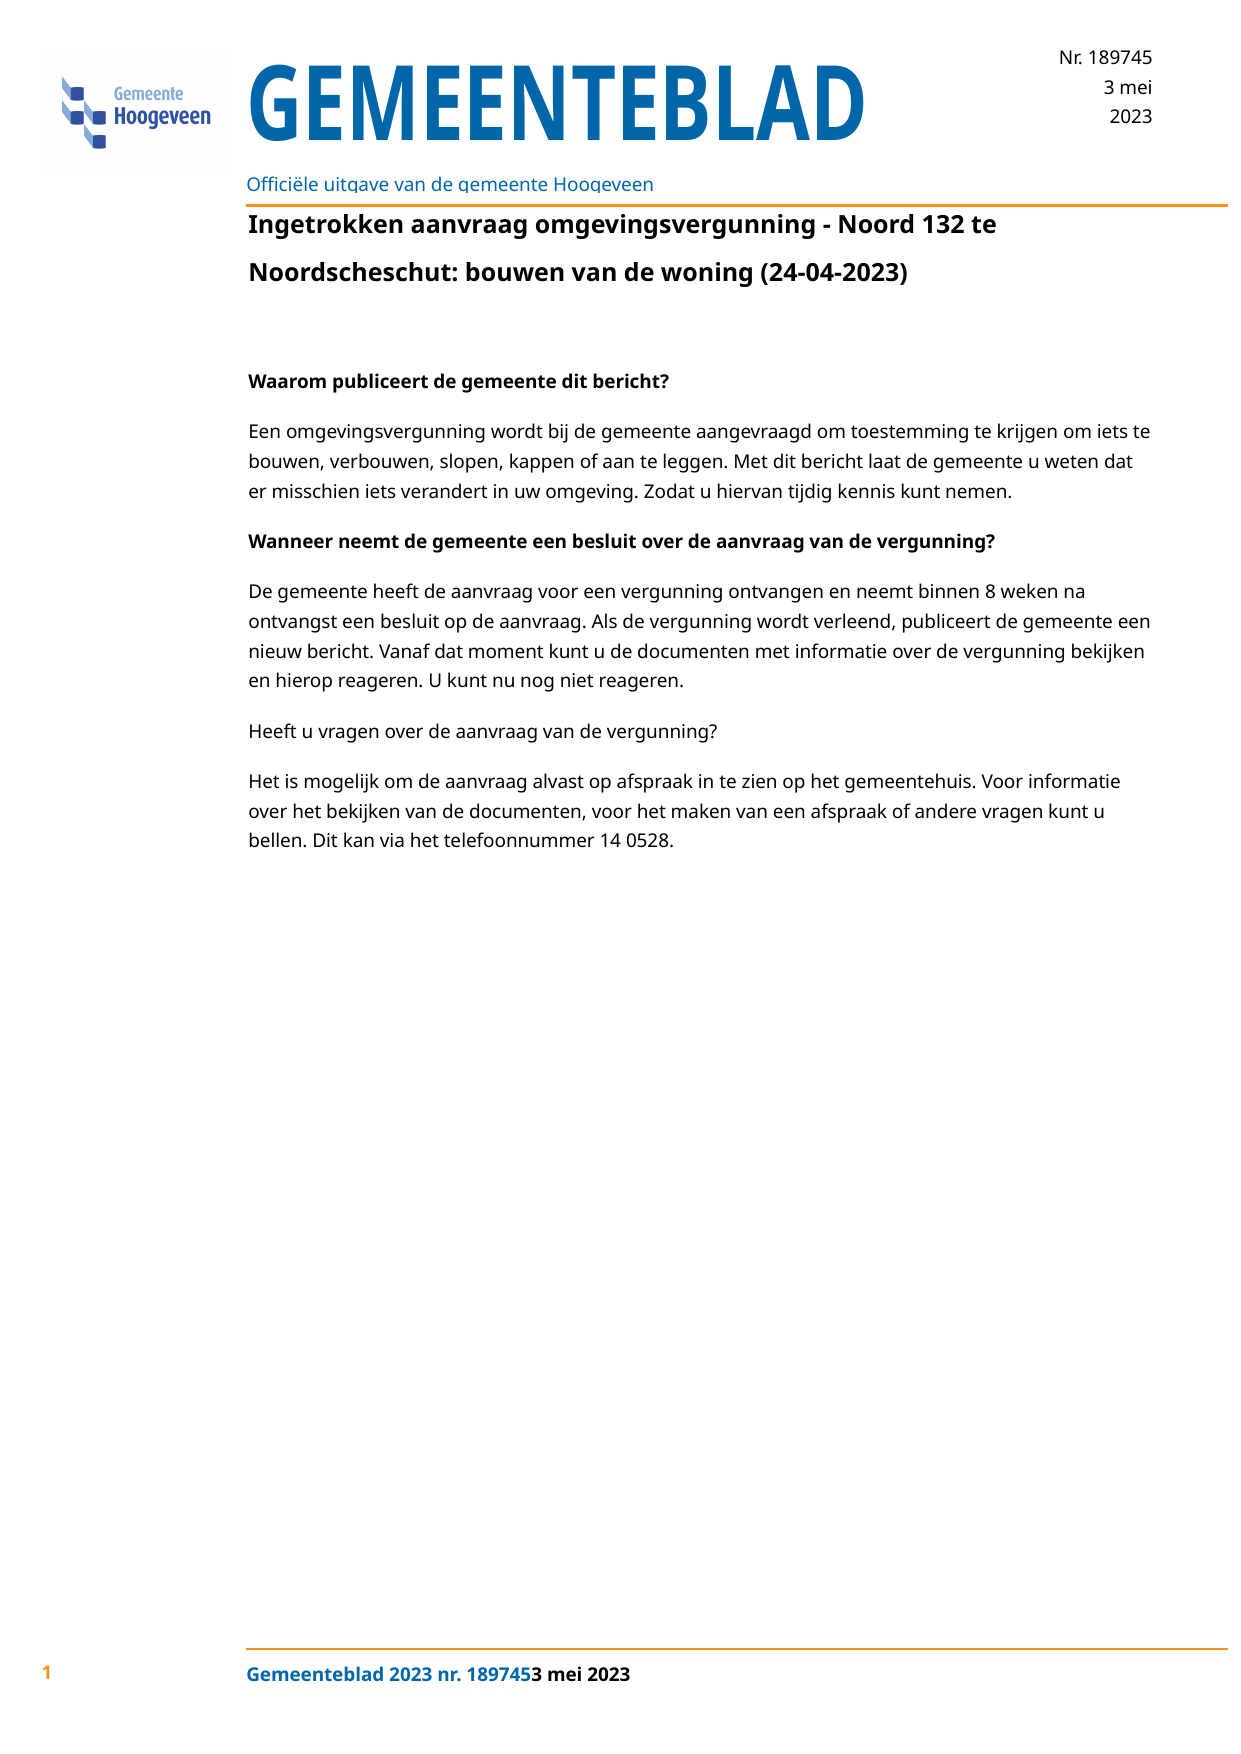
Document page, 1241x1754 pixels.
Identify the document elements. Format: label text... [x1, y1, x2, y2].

text Wanneer neemt de gemeente een besluit over de aanvraag van de vergunning? [248, 528, 1152, 554]
picture [41, 47, 231, 172]
text Het is mogelijk om de aanvraag alvast op afspraak in te zien op het gemeentehuis. Voor informatie over het bekijken van de documenten, voor het maken van een afspraak of andere vragen kunt u bellen. Dit kan via het telefoonnummer 14 0528. [248, 768, 1152, 853]
text Ingetrokken aanvraag omgevingsvergunning - Noord 132 te Noordscheschut: bouwen van de woning (24-04-2023) [248, 207, 1152, 288]
text Heeft u vragen over de aanvraag van de vergunning? [248, 718, 1152, 744]
text Een omgevingsvergunning wordt bij de gemeente aangevraagd om toestemming te krijgen om iets te bouwen, verbouwen, slopen, kappen of aan te leggen. Met dit bericht laat de gemeente u weten dat er misschien iets verandert in uw omgeving. Zodat u hiervan tijdig kennis kunt nemen. [248, 419, 1152, 504]
text Waarom publiceert de gemeente dit bericht? [248, 368, 1152, 394]
text De gemeente heeft de aanvraag voor een vergunning ontvangen en neemt binnen 8 weken na ontvangst een besluit op de aanvraag. Als de vergunning wordt verleend, publiceert de gemeente een nieuw bericht. Vanaf dat moment kunt u de documenten met informatie over de vergunning bekijken en hierop reageren. U kunt nu nog niet reageren. [248, 579, 1152, 693]
